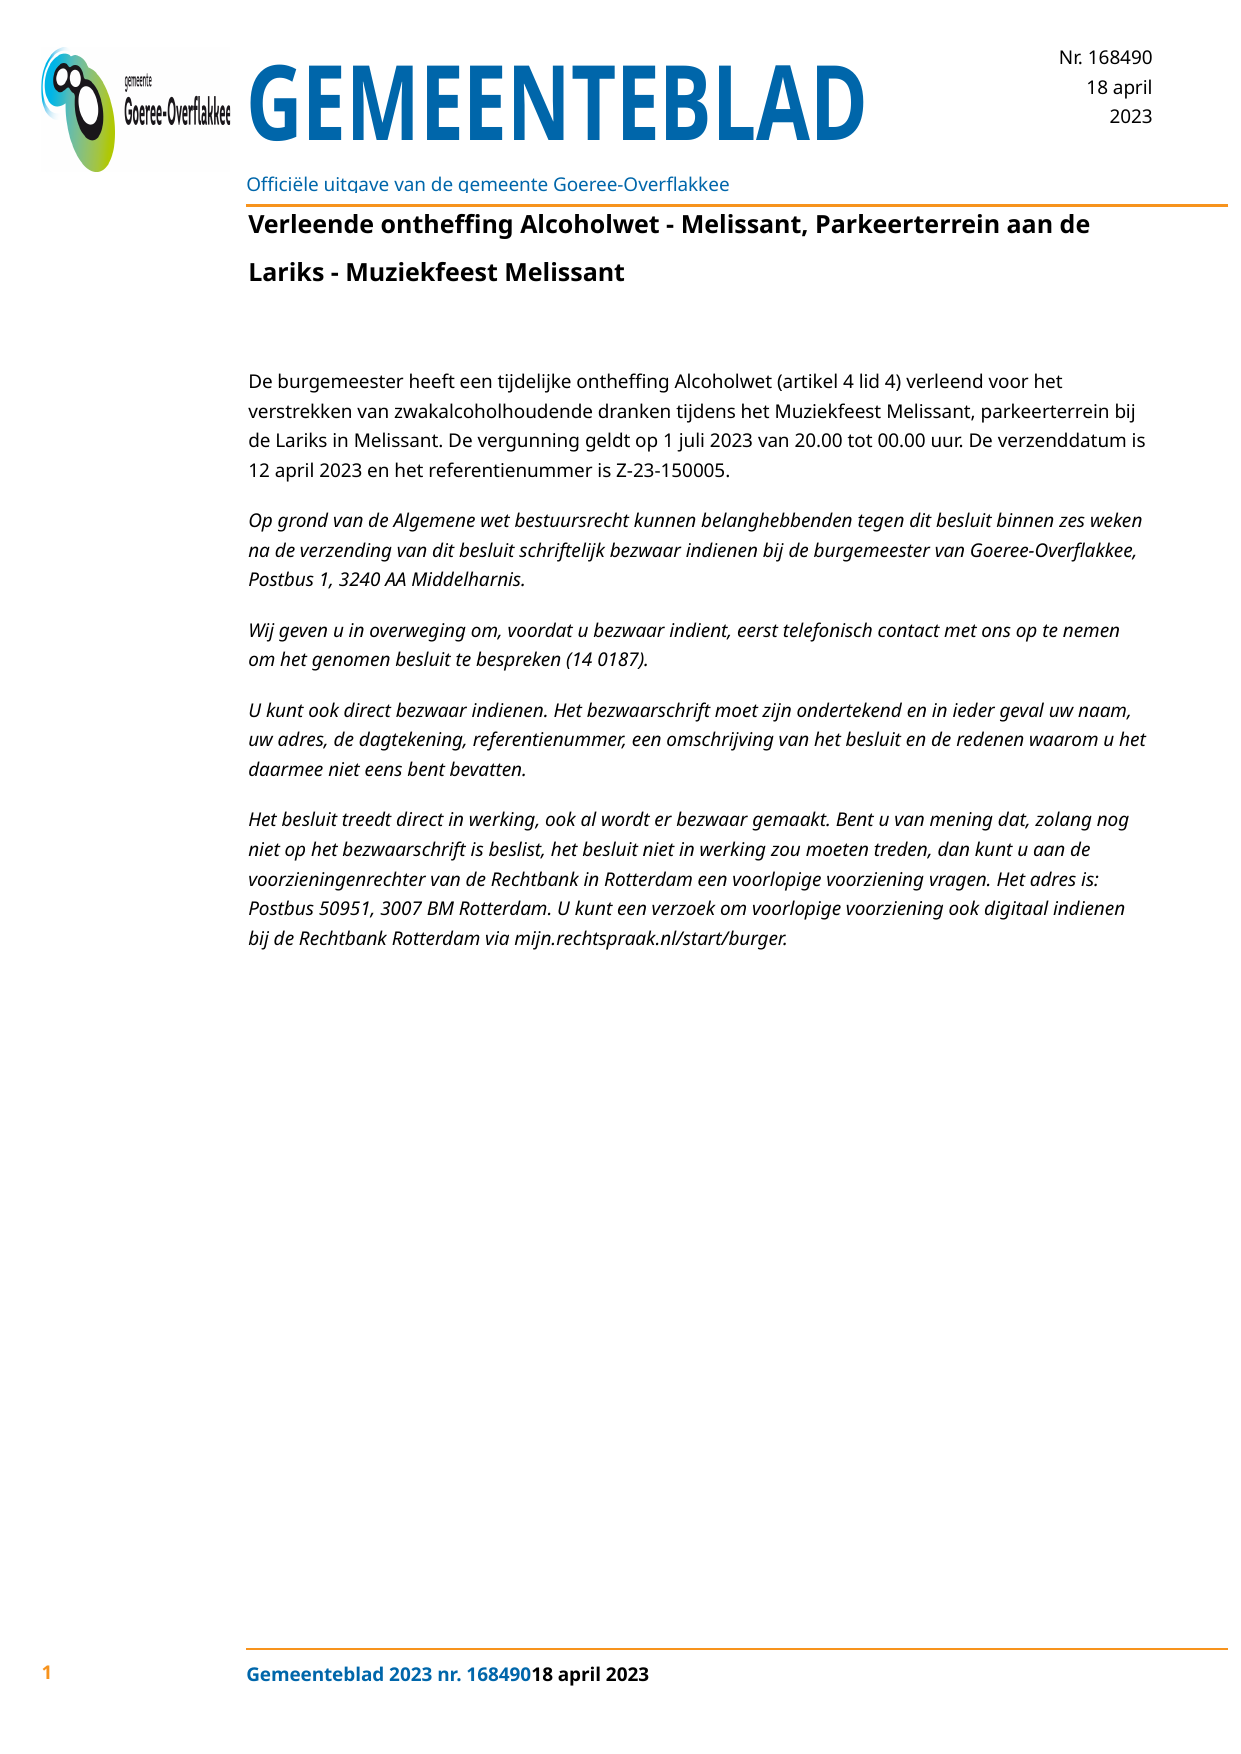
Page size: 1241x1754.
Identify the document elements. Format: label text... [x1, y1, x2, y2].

picture [41, 47, 231, 172]
text Op grond van de Algemene wet bestuursrecht kunnen belanghebbenden tegen dit besluit binnen zes weken na de verzending van dit besluit schriftelijk bezwaar indienen bij de burgemeester van Goeree-Overflakkee, Postbus 1, 3240 AA Middelharnis. [248, 507, 1152, 592]
text De burgemeester heeft een tijdelijke ontheffing Alcoholwet (artikel 4 lid 4) verleend voor het verstrekken van zwakalcoholhoudende dranken tijdens het Muziekfeest Melissant, parkeerterrein bij de Lariks in Melissant. De vergunning geldt op 1 juli 2023 van 20.00 tot 00.00 uur. De verzenddatum is 12 april 2023 en het referentienummer is Z-23-150005. [248, 368, 1152, 483]
text Het besluit treedt direct in werking, ook al wordt er bezwaar gemaakt. Bent u van mening dat, zolang nog niet op het bezwaarschrift is beslist, het besluit niet in werking zou moeten treden, dan kunt u aan de voorzieningenrechter van de Rechtbank in Rotterdam een voorlopige voorziening vragen. Het adres is: Postbus 50951, 3007 BM Rotterdam. U kunt een verzoek om voorlopige voorziening ook digitaal indienen bij de Rechtbank Rotterdam via mijn.rechtspraak.nl/start/burger. [248, 807, 1152, 951]
text Verleende ontheffing Alcoholwet - Melissant, Parkeerterrein aan de Lariks - Muziekfeest Melissant [248, 207, 1152, 288]
text U kunt ook direct bezwaar indienen. Het bezwaarschrift moet zijn ondertekend en in ieder geval uw naam, uw adres, de dagtekening, referentienummer, een omschrijving van het besluit en de redenen waarom u het daarmee niet eens bent bevatten. [248, 697, 1152, 782]
text Wij geven u in overweging om, voordat u bezwaar indient, eerst telefonisch contact met ons op te nemen om het genomen besluit te bespreken (14 0187). [248, 617, 1152, 672]
